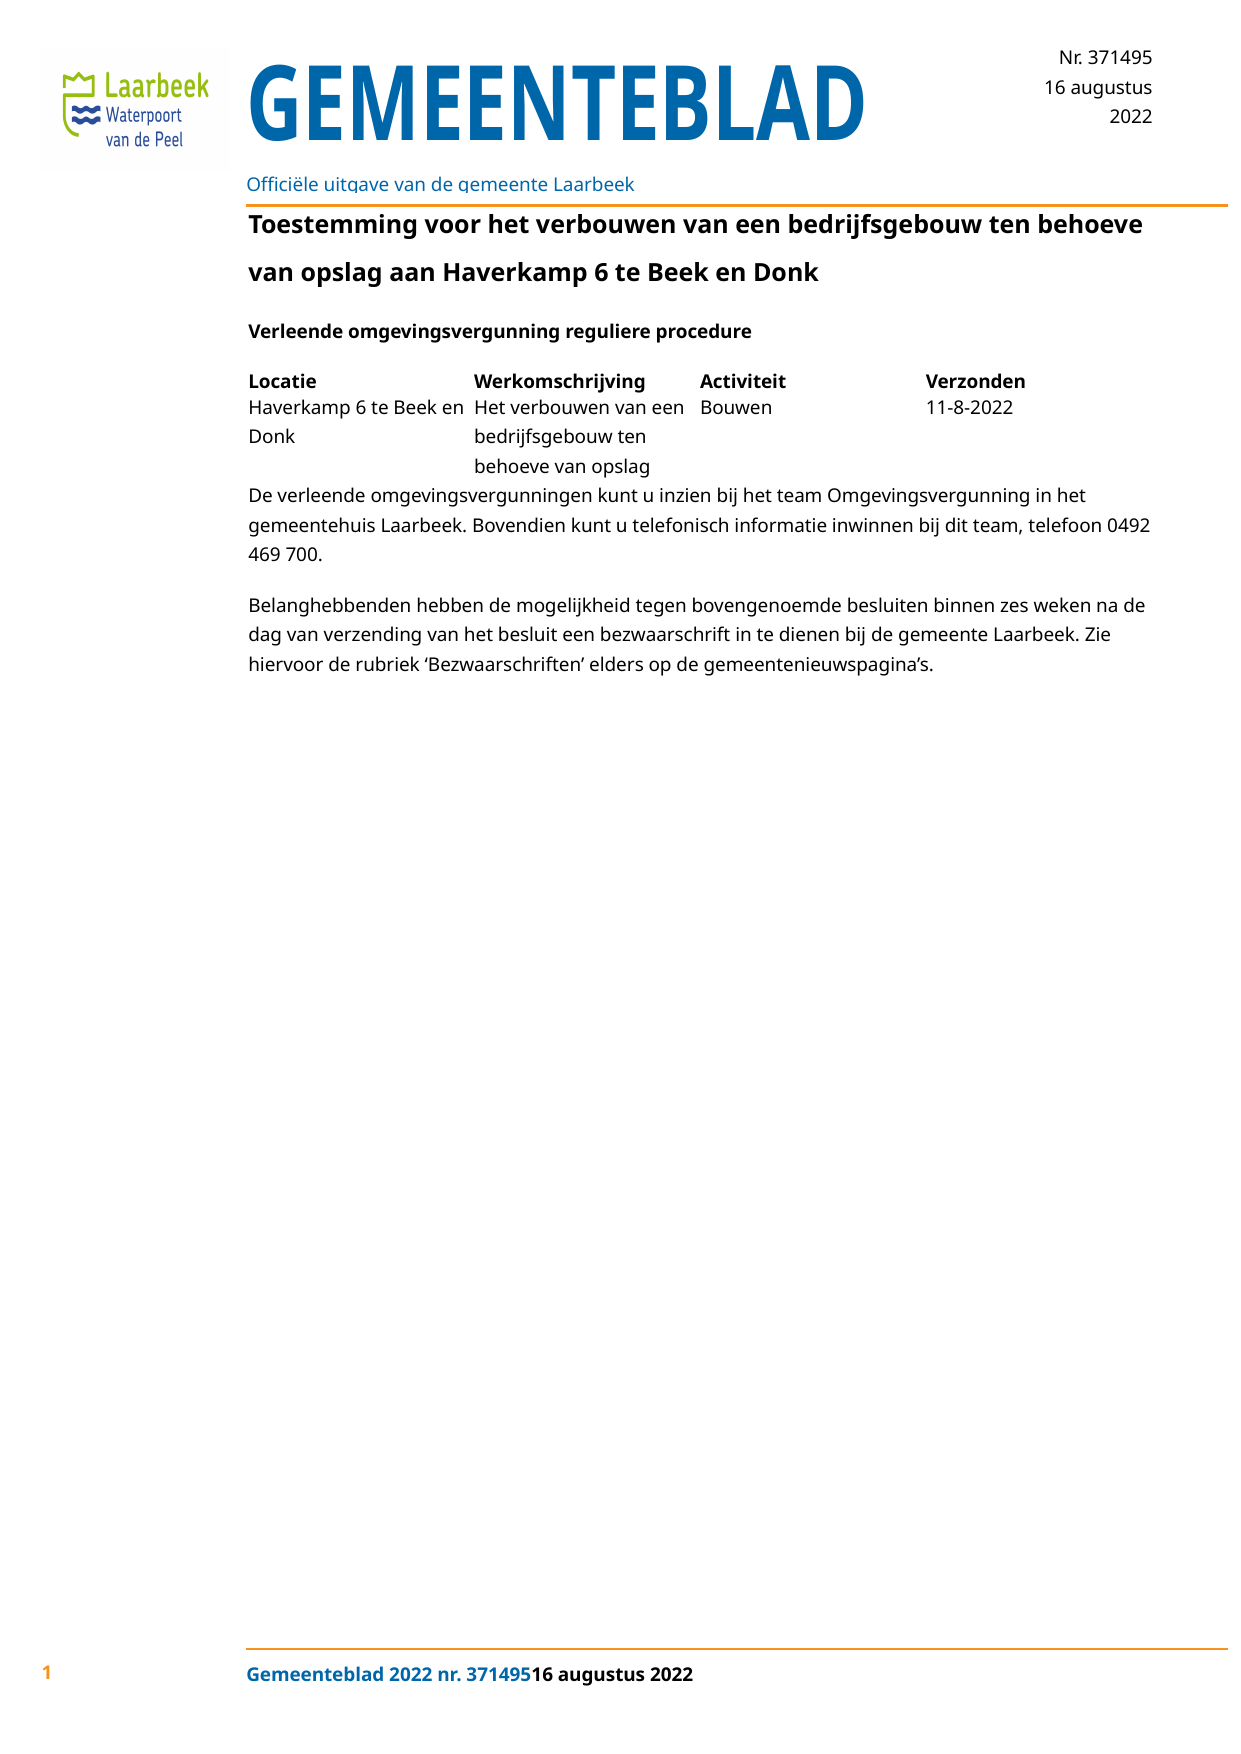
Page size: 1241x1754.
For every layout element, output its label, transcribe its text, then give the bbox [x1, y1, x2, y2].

picture [41, 47, 231, 172]
table_cell Haverkamp 6 te Beek en Donk [248, 394, 474, 479]
text Verleende omgevingsvergunning reguliere procedure [248, 318, 1152, 344]
table_cell 11-8-2022 [926, 394, 1152, 479]
table_header Werkomschrijving [474, 369, 700, 394]
table_header Verzonden [926, 369, 1152, 394]
table_cell Bouwen [700, 394, 926, 479]
table_header Activiteit [700, 369, 926, 394]
text Toestemming voor het verbouwen van een bedrijfsgebouw ten behoeve van opslag aan Haverkamp 6 te Beek en Donk [248, 207, 1152, 288]
table_cell Het verbouwen van een bedrijfsgebouw ten behoeve van opslag [474, 394, 700, 479]
text Belanghebbenden hebben de mogelijkheid tegen bovengenoemde besluiten binnen zes weken na de dag van verzending van het besluit een bezwaarschrift in te dienen bij de gemeente Laarbeek. Zie hiervoor de rubriek ‘Bezwaarschriften’ elders op de gemeentenieuwspagina’s. [248, 592, 1152, 677]
table_header Locatie [248, 369, 474, 394]
text De verleende omgevingsvergunningen kunt u inzien bij het team Omgevingsvergunning in het gemeentehuis Laarbeek. Bovendien kunt u telefonisch informatie inwinnen bij dit team, telefoon 0492 469 700. [248, 482, 1152, 567]
